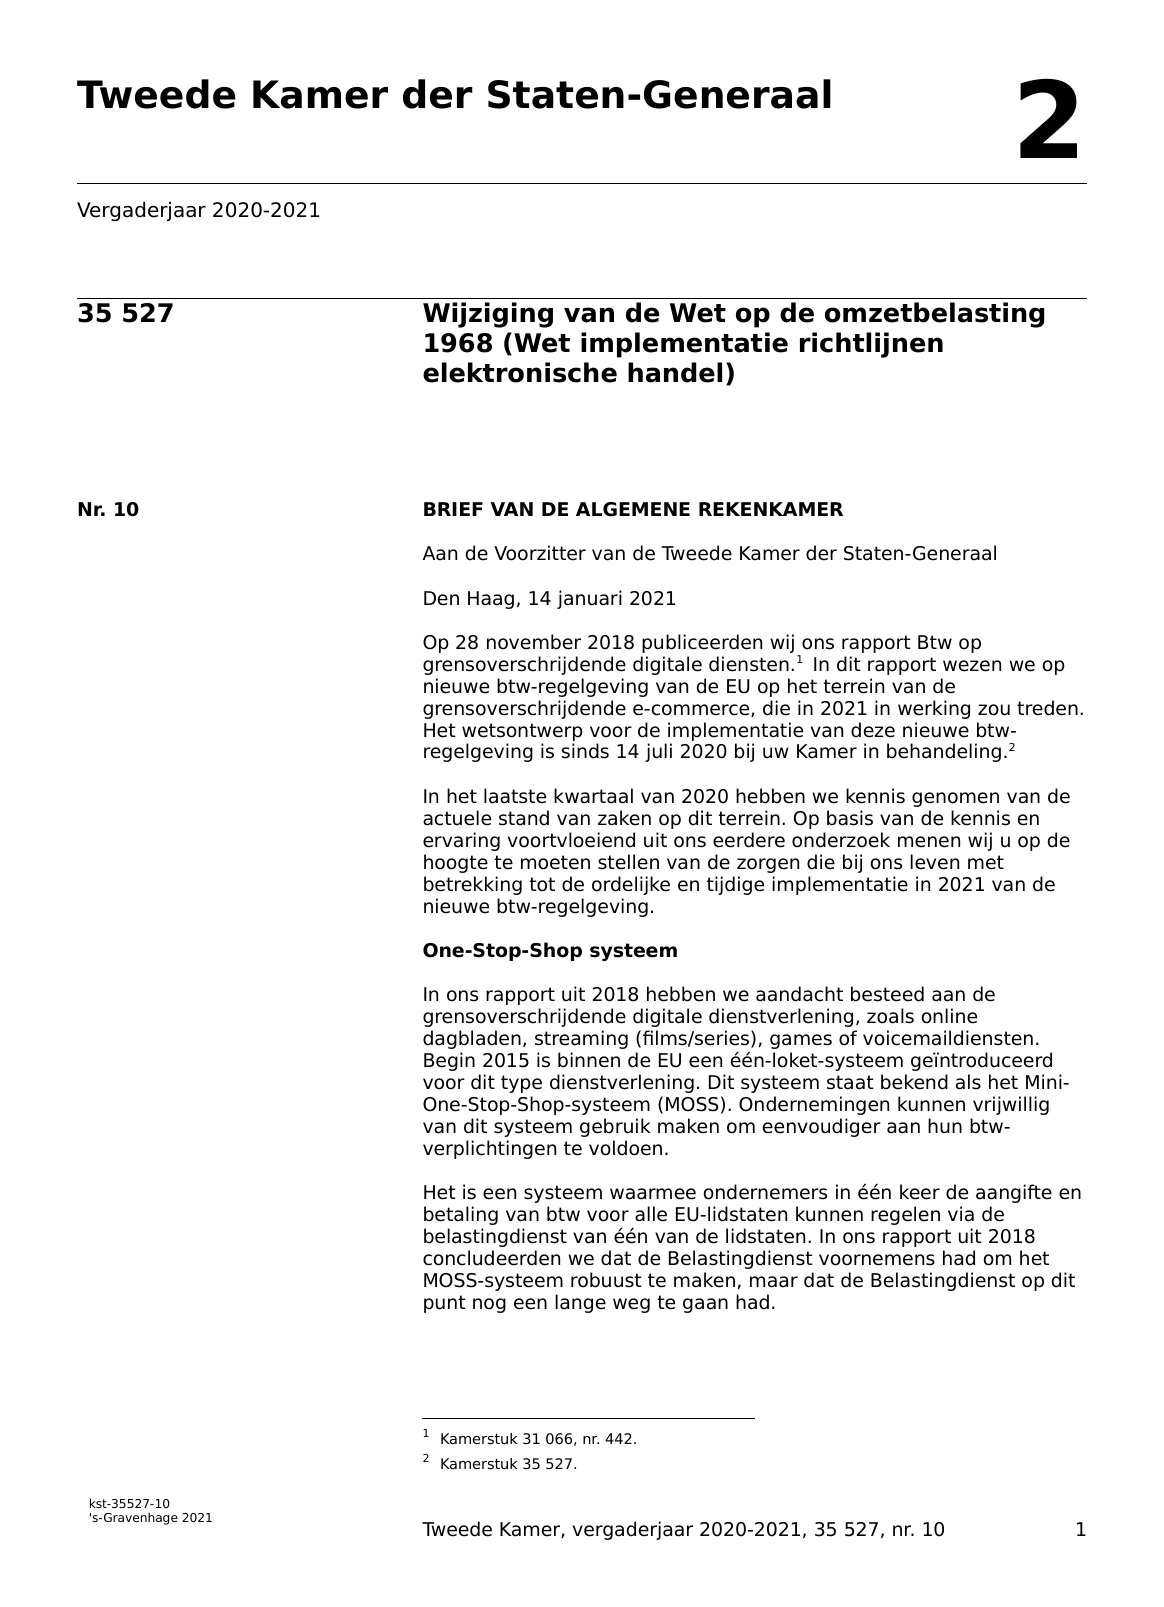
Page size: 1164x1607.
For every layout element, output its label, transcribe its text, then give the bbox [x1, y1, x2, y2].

table_cell Vergaderjaar 2020-2021 [77, 184, 1087, 298]
text Op 28 november 2018 publiceerden wij ons rapport Btw op grensoverschrijdende digitale diensten. In dit rapport wezen we op nieuwe btw-regelgeving van de EU op het terrein van de grensoverschrijdende e-commerce, die in 2021 in werking zou treden. Het wetsontwerp voor de implementatie van deze nieuwe btw-regelgeving is sinds 14 juli 2020 bij uw Kamer in behandeling. [422, 632, 1087, 763]
text 's-Gravenhage 2021 [88, 1511, 323, 1525]
text In het laatste kwartaal van 2020 hebben we kennis genomen van de actuele stand van zaken op dit terrein. Op basis van de kennis en ervaring voortvloeiend uit ons eerdere onderzoek menen wij u op de hoogte te moeten stellen van de zorgen die bij ons leven met betrekking tot de ordelijke en tijdige implementatie in 2021 van de nieuwe btw-regelgeving. [422, 786, 1087, 917]
text Het is een systeem waarmee ondernemers in één keer de aangifte en betaling van btw voor alle EU-lidstaten kunnen regelen via de belastingdienst van één van de lidstaten. In ons rapport uit 2018 concludeerden we dat de Belastingdienst voornemens had om het MOSS-systeem robuust te maken, maar dat de Belastingdienst op dit punt nog een lange weg te gaan had. [422, 1182, 1087, 1314]
subtitle 35 527 Wijziging van de Wet op de omzetbelasting 1968 (Wet implementatie richtlijnen elektronische handel) [77, 299, 1087, 388]
text In ons rapport uit 2018 hebben we aandacht besteed aan de grensoverschrijdende digitale dienstverlening, zoals online dagbladen, streaming (films/series), games of voicemaildiensten. Begin 2015 is binnen de EU een één-loket-systeem geïntroduceerd voor dit type dienstverlening. Dit systeem staat bekend als het Mini-One-Stop-Shop-systeem (MOSS). Ondernemingen kunnen vrijwillig van dit systeem gebruik maken om eenvoudiger aan hun btw-verplichtingen te voldoen. [422, 984, 1087, 1160]
subtitle One-Stop-Shop systeem [422, 940, 1087, 962]
table_header 2 [886, 59, 1087, 183]
text Aan de Voorzitter van de Tweede Kamer der Staten-Generaal [422, 543, 1087, 565]
subtitle Nr. 10 BRIEF VAN DE ALGEMENE REKENKAMER [77, 499, 1087, 521]
text Kamerstuk 31 066, nr. 442. [422, 1427, 1087, 1449]
text Kamerstuk 35 527. [422, 1452, 1087, 1474]
text Den Haag, 14 januari 2021 [422, 587, 1087, 609]
text kst-35527-10 [88, 1497, 323, 1511]
table_header Tweede Kamer der Staten-Generaal [77, 59, 886, 183]
